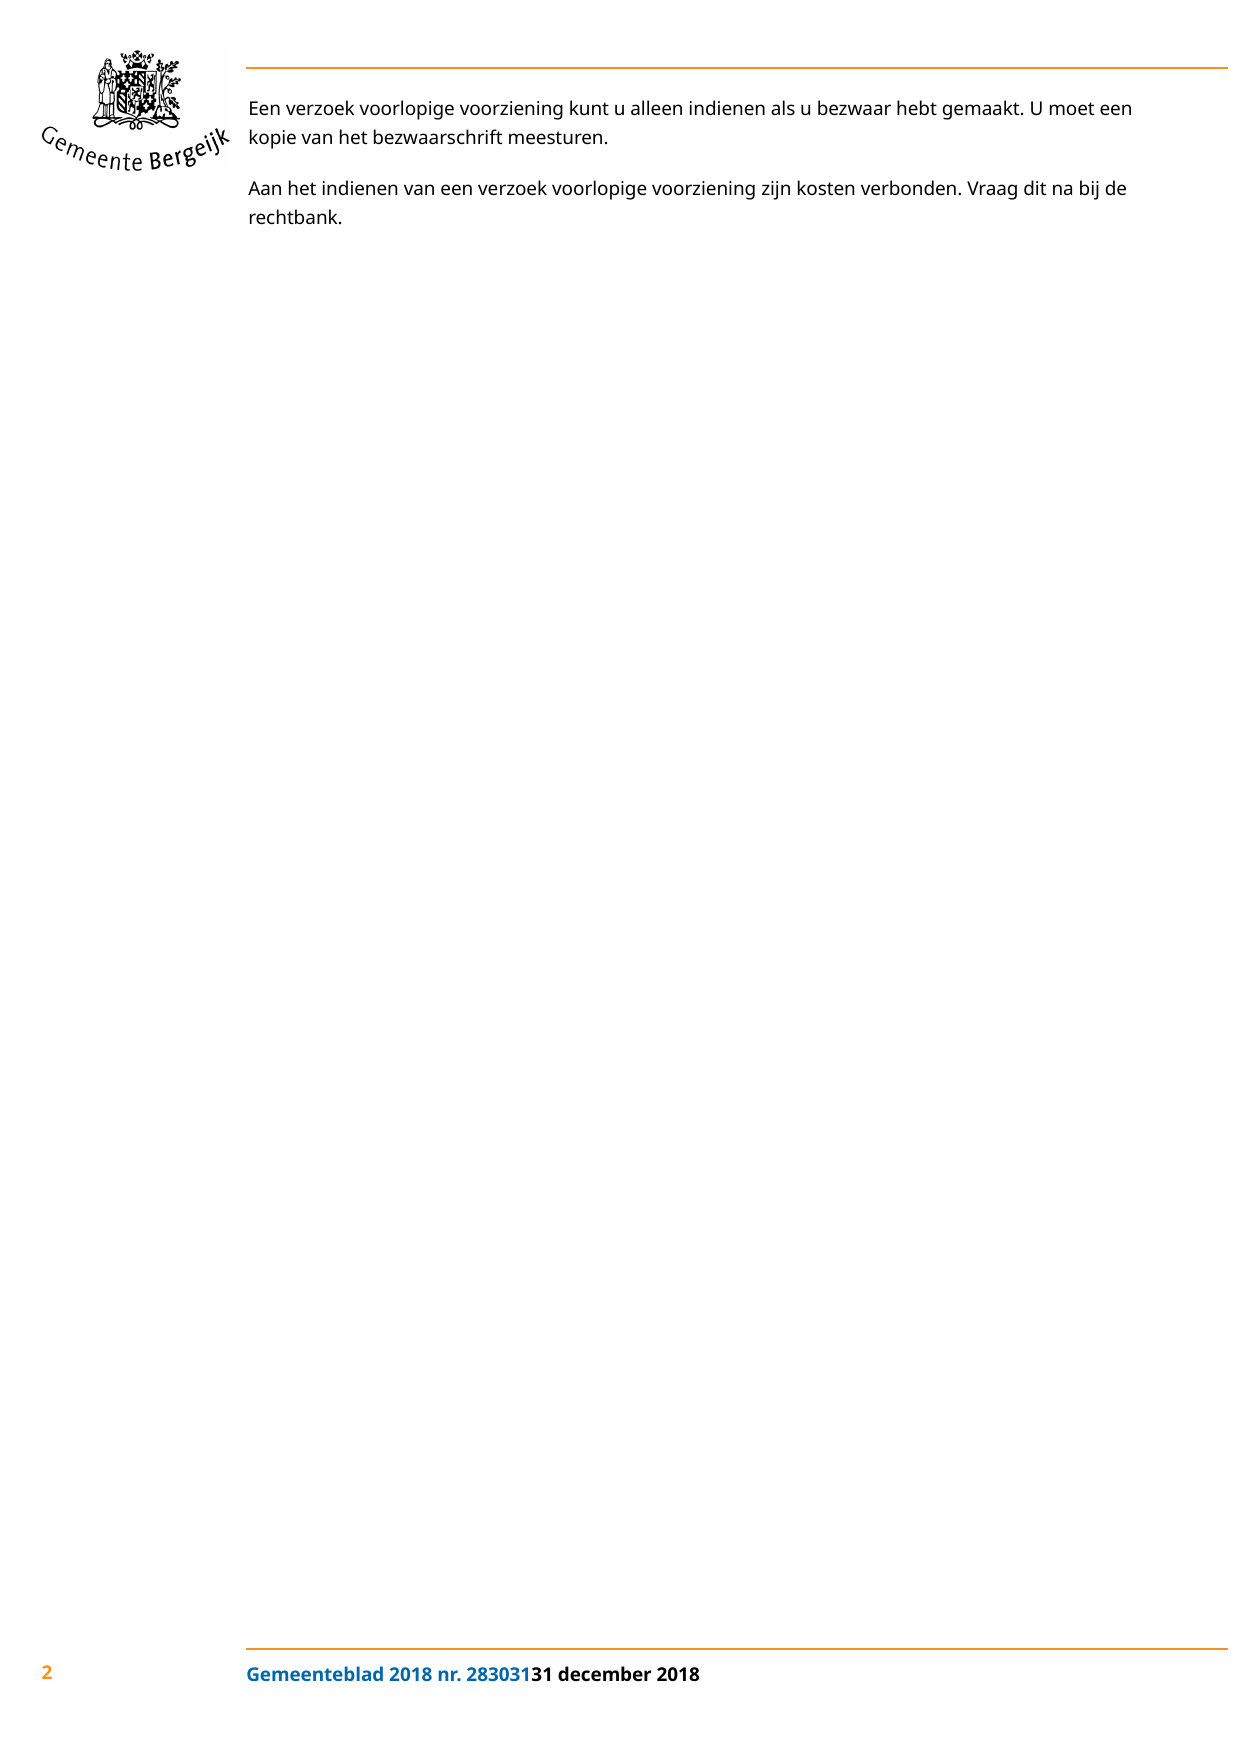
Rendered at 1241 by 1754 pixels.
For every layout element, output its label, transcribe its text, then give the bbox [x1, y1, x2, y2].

text Aan het indienen van een verzoek voorlopige voorziening zijn kosten verbonden. Vraag dit na bij de rechtbank. [248, 175, 1152, 230]
picture [41, 47, 231, 172]
text Een verzoek voorlopige voorziening kunt u alleen indienen als u bezwaar hebt gemaakt. U moet een kopie van het bezwaarschrift meesturen. [248, 95, 1152, 150]
